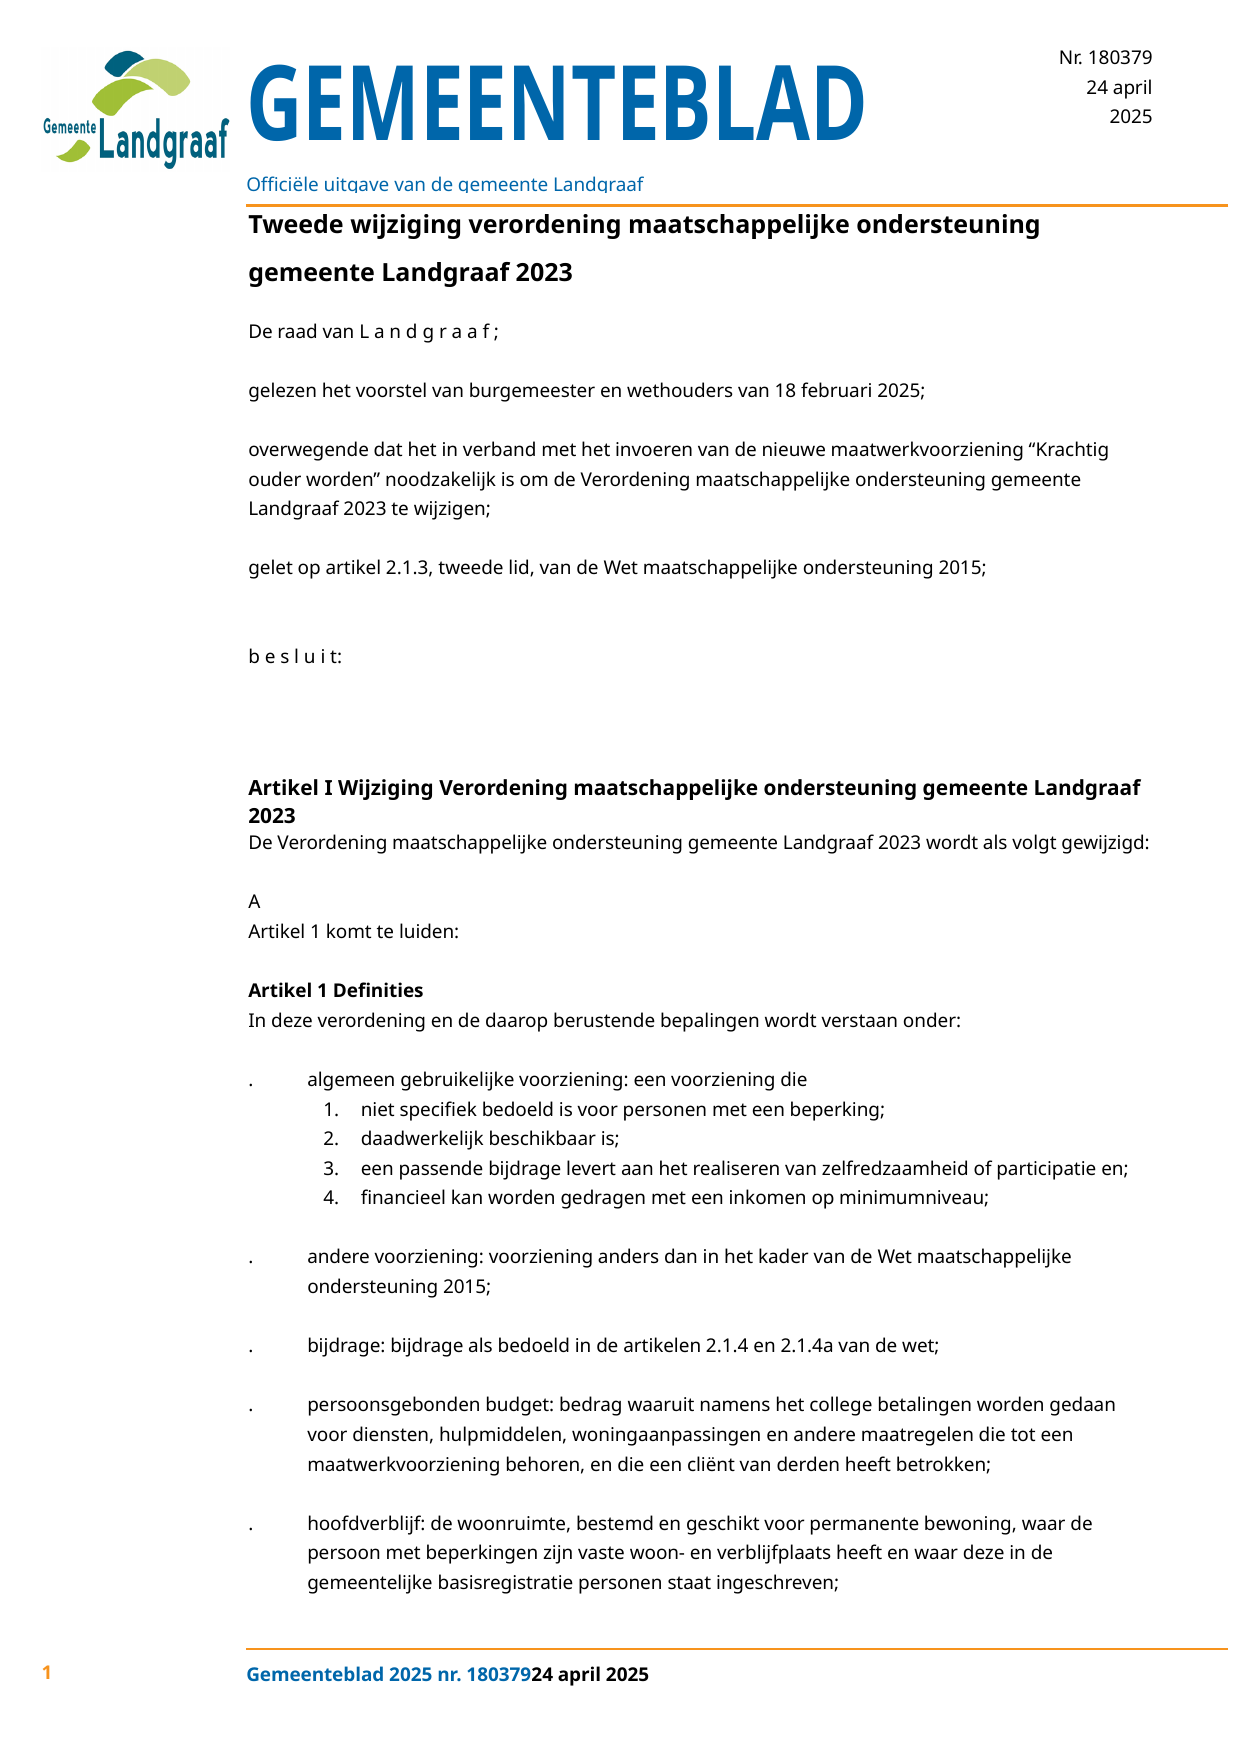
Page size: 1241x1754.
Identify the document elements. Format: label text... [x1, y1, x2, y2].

list daadwerkelijk beschikbaar is; [323, 1125, 1152, 1151]
list bijdrage: bijdrage als bedoeld in de artikelen 2.1.4 en 2.1.4a van de wet; [248, 1332, 1152, 1358]
text gelezen het voorstel van burgemeester en wethouders van 18 februari 2025; [248, 377, 1152, 403]
text Artikel 1 Definities [248, 977, 1152, 1003]
text gelet op artikel 2.1.3, tweede lid, van de Wet maatschappelijke ondersteuning 2015; [248, 554, 1152, 580]
list een passende bijdrage levert aan het realiseren van zelfredzaamheid of participatie en; [323, 1155, 1152, 1181]
list algemeen gebruikelijke voorziening: een voorziening die [248, 1066, 1152, 1092]
list financieel kan worden gedragen met een inkomen op minimumniveau; [323, 1184, 1152, 1210]
text b e s l u i t: [248, 643, 1152, 669]
list hoofdverblijf: de woonruimte, bestemd en geschikt voor permanente bewoning, waar de persoon met beperkingen zijn vaste woon- en verblijfplaats heeft en waar deze in de gemeentelijke basisregistratie personen staat ingeschreven; [248, 1510, 1152, 1595]
list andere voorziening: voorziening anders dan in het kader van de Wet maatschappelijke ondersteuning 2015; [248, 1244, 1152, 1299]
text Tweede wijziging verordening maatschappelijke ondersteuning gemeente Landgraaf 2023 [248, 207, 1152, 288]
text Artikel I Wijziging Verordening maatschappelijke ondersteuning gemeente Landgraaf 2023 [248, 773, 1152, 829]
list niet specifiek bedoeld is voor personen met een beperking; [323, 1096, 1152, 1121]
text A [248, 889, 1152, 914]
text De raad van L a n d g r a a f ; [248, 318, 1152, 344]
text Artikel 1 komt te luiden: [248, 918, 1152, 944]
text overwegende dat het in verband met het invoeren van de nieuwe maatwerkvoorziening “Krachtig ouder worden” noodzakelijk is om de Verordening maatschappelijke ondersteuning gemeente Landgraaf 2023 te wijzigen; [248, 436, 1152, 521]
text De Verordening maatschappelijke ondersteuning gemeente Landgraaf 2023 wordt als volgt gewijzigd: [248, 829, 1152, 855]
text In deze verordening en de daarop berustende bepalingen wordt verstaan onder: [248, 1007, 1152, 1033]
list persoonsgebonden budget: bedrag waaruit namens het college betalingen worden gedaan voor diensten, hulpmiddelen, woningaanpassingen en andere maatregelen die tot een maatwerkvoorziening behoren, en die een cliënt van derden heeft betrokken; [248, 1392, 1152, 1476]
picture [41, 47, 231, 172]
